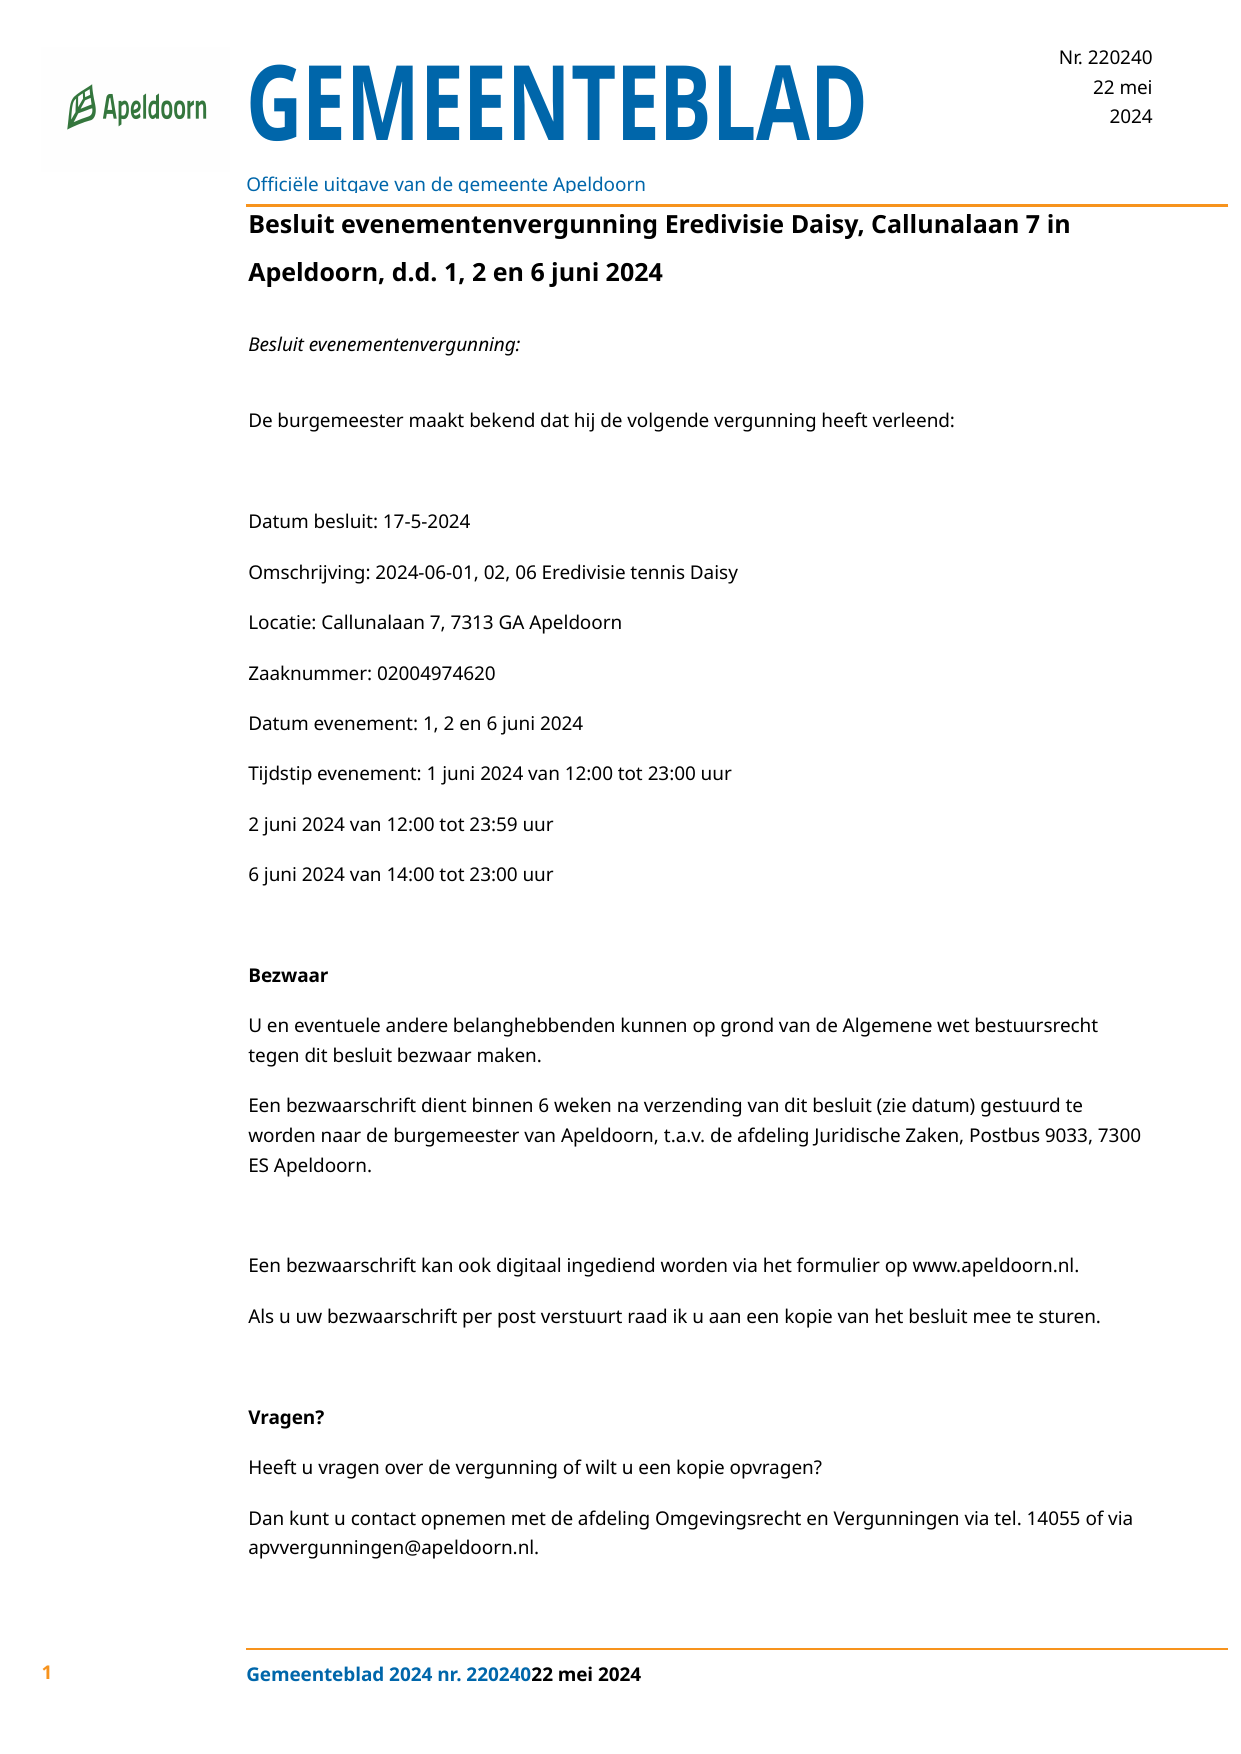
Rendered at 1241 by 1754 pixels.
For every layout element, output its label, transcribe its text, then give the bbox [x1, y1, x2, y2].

text Besluit evenementenvergunning Eredivisie Daisy, Callunalaan 7 in Apeldoorn, d.d. 1, 2 en 6 juni 2024 [248, 207, 1152, 288]
picture [41, 47, 231, 172]
text Zaaknummer: 02004974620 [248, 660, 1152, 685]
text Heeft u vragen over de vergunning of wilt u een kopie opvragen? [248, 1454, 1152, 1480]
text Datum besluit: 17-5-2024 [248, 508, 1152, 534]
text Vragen? [248, 1404, 1152, 1429]
text Als u uw bezwaarschrift per post verstuurt raad ik u aan een kopie van het besluit mee te sturen. [248, 1303, 1152, 1329]
text U en eventuele andere belanghebbenden kunnen op grond van de Algemene wet bestuursrecht tegen dit besluit bezwaar maken. [248, 1013, 1152, 1068]
text Dan kunt u contact opnemen met de afdeling Omgevingsrecht en Vergunningen via tel. 14055 of via apvvergunningen@apeldoorn.nl. [248, 1505, 1152, 1560]
text Besluit evenementenvergunning: [248, 331, 1152, 357]
text Omschrijving: 2024-06-01, 02, 06 Eredivisie tennis Daisy [248, 559, 1152, 584]
text 2 juni 2024 van 12:00 tot 23:59 uur [248, 811, 1152, 837]
text Bezwaar [248, 962, 1152, 988]
text Tijdstip evenement: 1 juni 2024 van 12:00 tot 23:00 uur [248, 761, 1152, 786]
text Datum evenement: 1, 2 en 6 juni 2024 [248, 710, 1152, 736]
text 6 juni 2024 van 14:00 tot 23:00 uur [248, 861, 1152, 887]
text Een bezwaarschrift dient binnen 6 weken na verzending van dit besluit (zie datum) gestuurd te worden naar de burgemeester van Apeldoorn, t.a.v. de afdeling Juridische Zaken, Postbus 9033, 7300 ES Apeldoorn. [248, 1093, 1152, 1177]
text Locatie: Callunalaan 7, 7313 GA Apeldoorn [248, 609, 1152, 635]
text De burgemeester maakt bekend dat hij de volgende vergunning heeft verleend: [248, 408, 1152, 433]
text Een bezwaarschrift kan ook digitaal ingediend worden via het formulier op www.apeldoorn.nl. [248, 1253, 1152, 1278]
